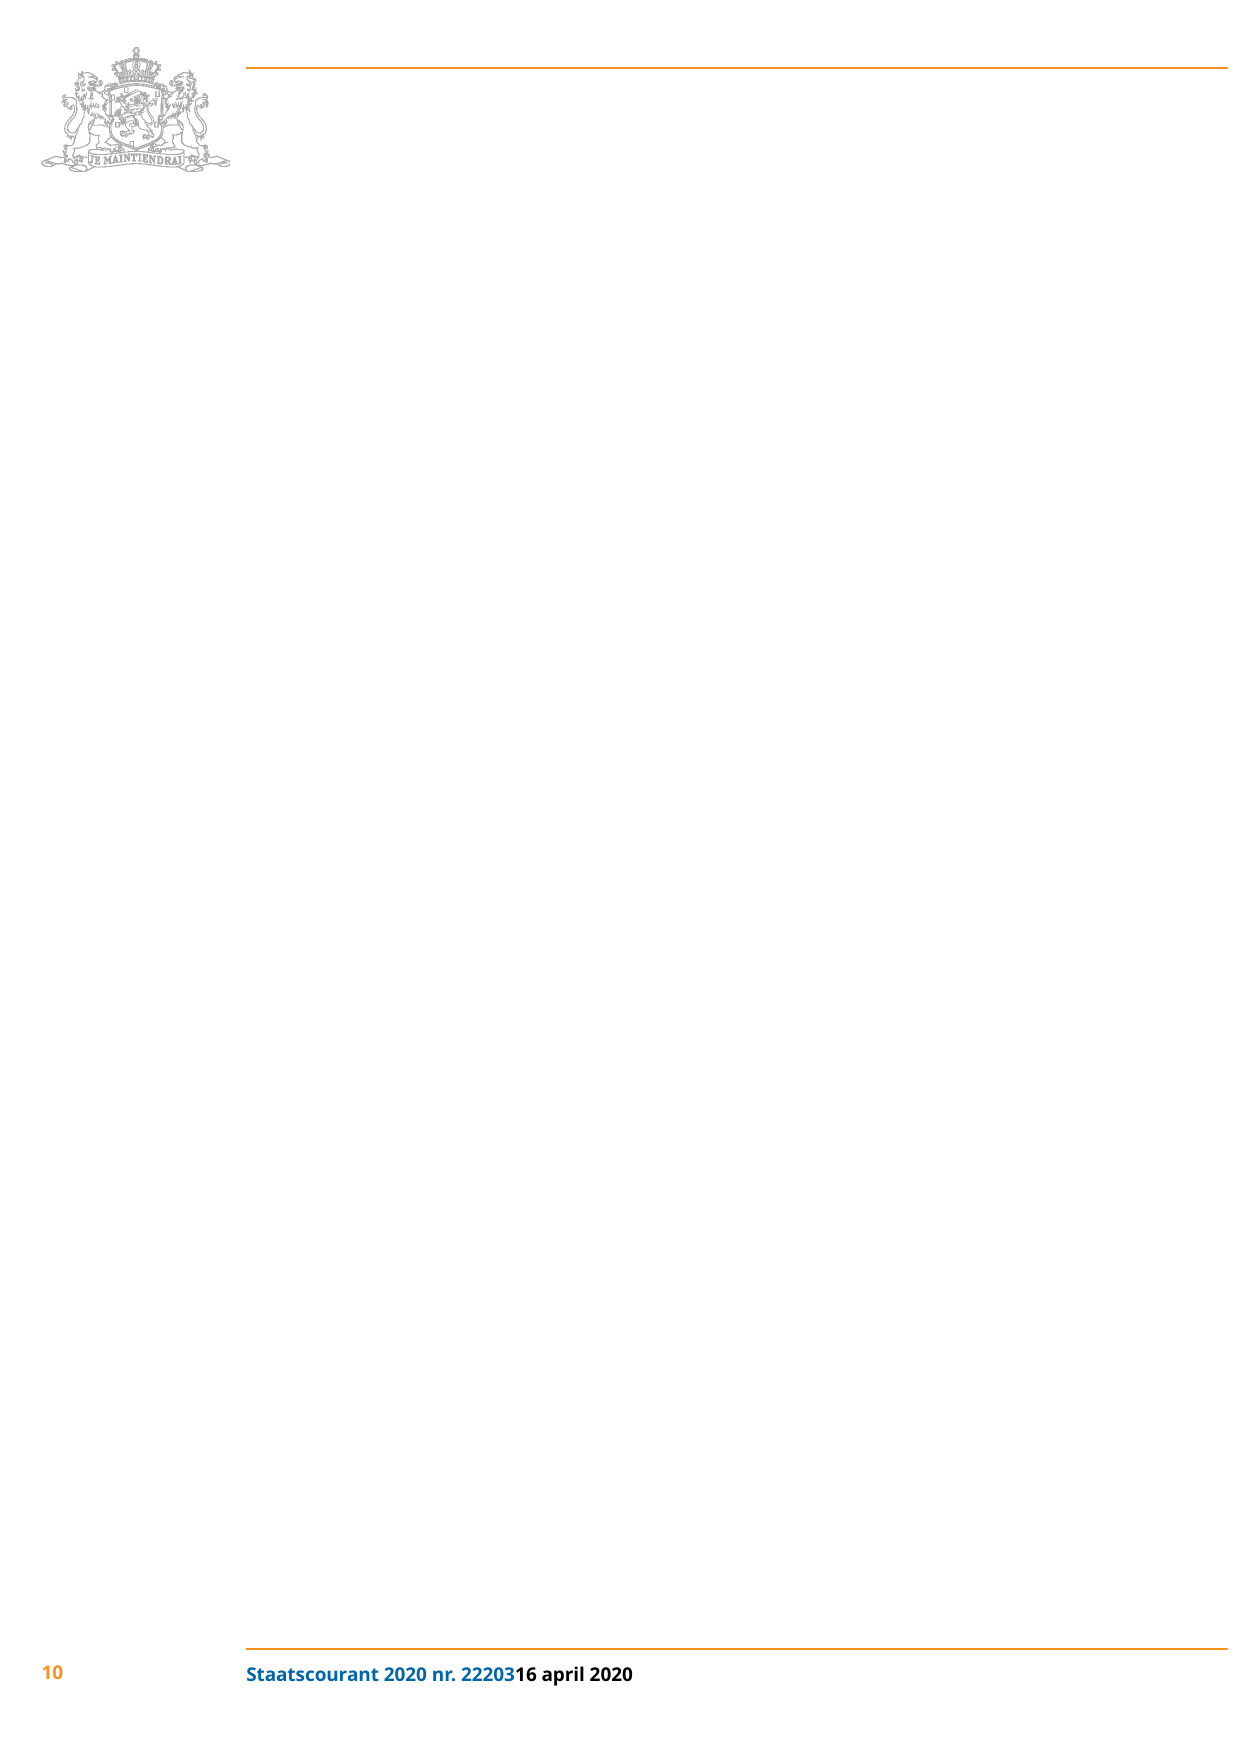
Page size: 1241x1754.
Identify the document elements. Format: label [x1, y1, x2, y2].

picture [41, 47, 231, 172]
